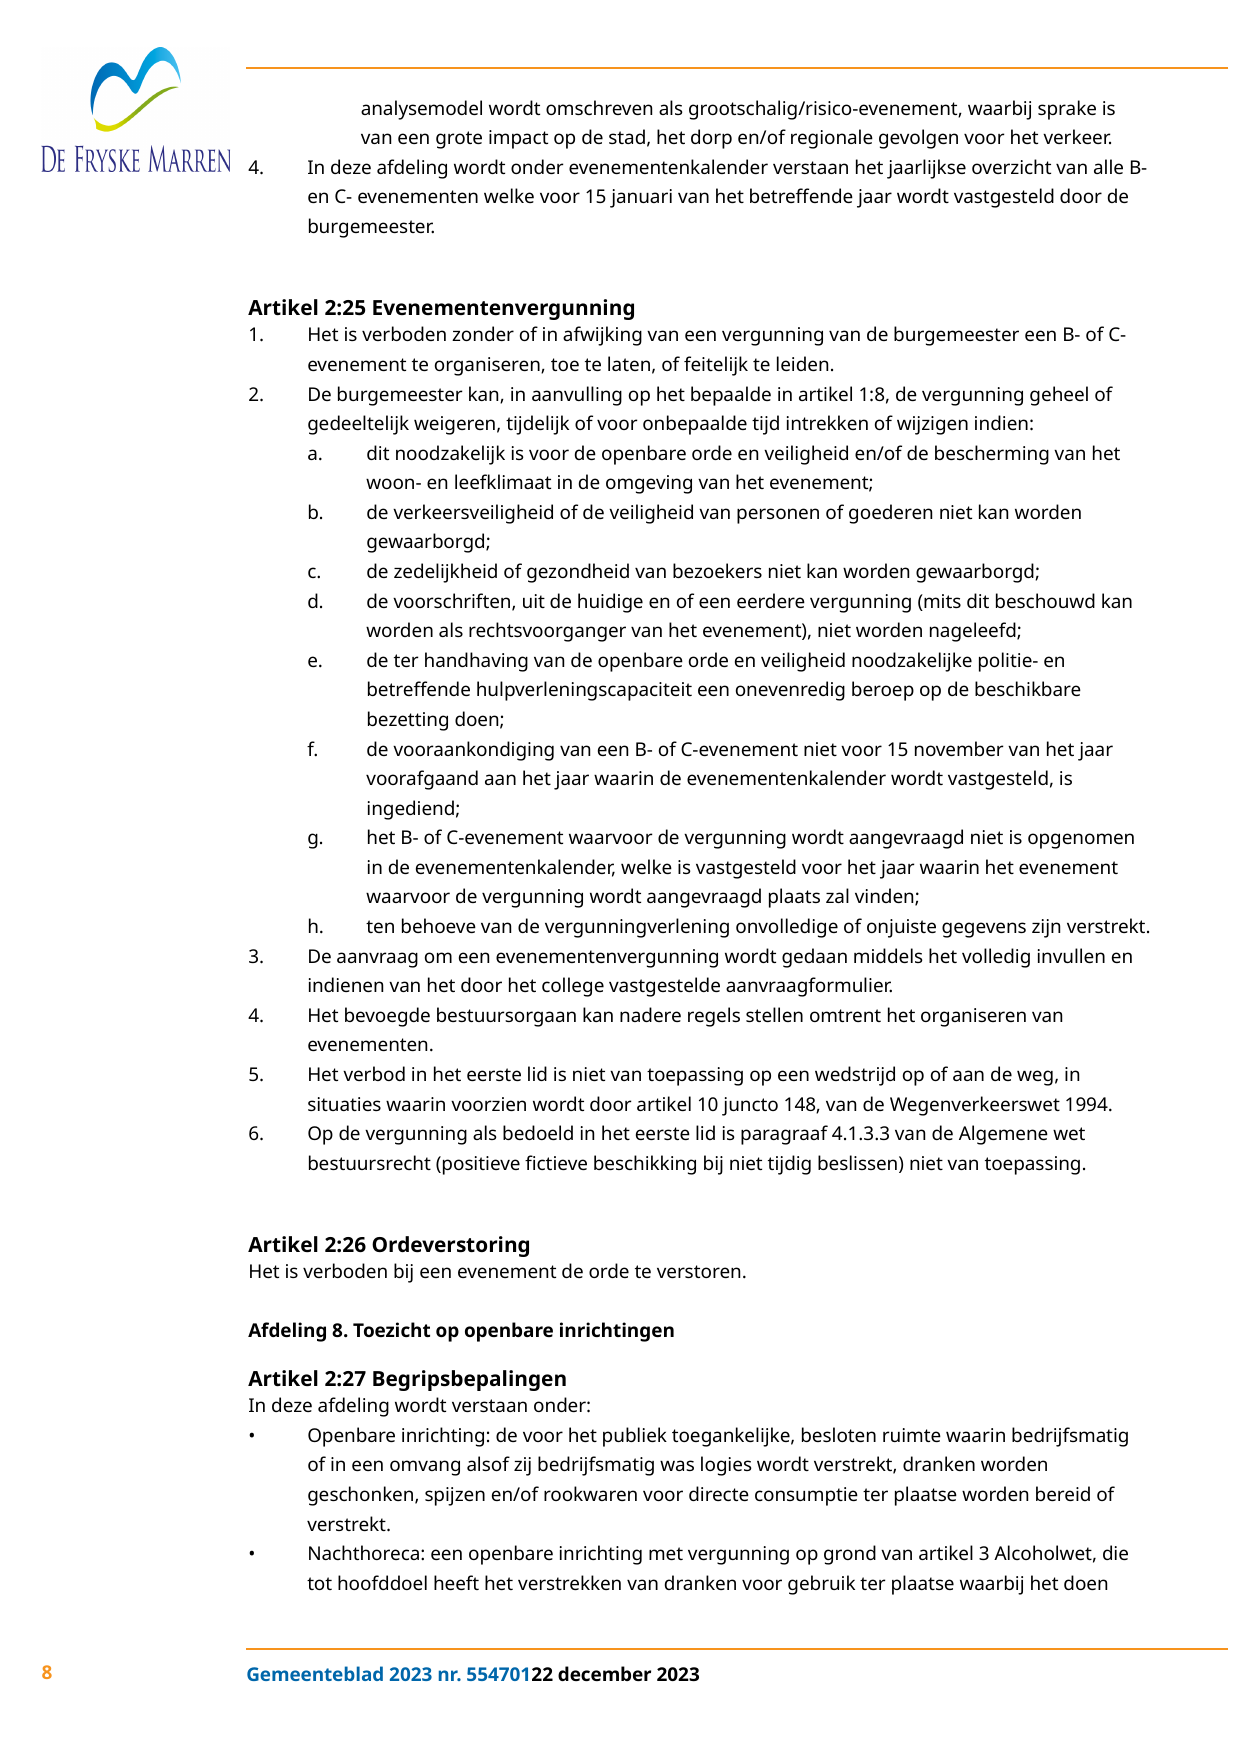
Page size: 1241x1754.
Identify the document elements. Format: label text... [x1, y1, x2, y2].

list Openbare inrichting: de voor het publiek toegankelijke, besloten ruimte waarin bedrijfsmatig of in een omvang alsof zij bedrijfsmatig was logies wordt verstrekt, dranken worden geschonken, spijzen en/of rookwaren voor directe consumptie ter plaatse worden bereid of verstrekt. [248, 1422, 1152, 1537]
list Nachthoreca: een openbare inrichting met vergunning op grond van artikel 3 Alcoholwet, die tot hoofddoel heeft het verstrekken van dranken voor gebruik ter plaatse waarbij het doen [248, 1540, 1152, 1596]
list het B- of C-evenement waarvoor de vergunning wordt aangevraagd niet is opgenomen in de evenementenkalender, welke is vastgesteld voor het jaar waarin het evenement waarvoor de vergunning wordt aangevraagd plaats zal vinden; [307, 824, 1152, 909]
list de voorschriften, uit de huidige en of een eerdere vergunning (mits dit beschouwd kan worden als rechtsvoorganger van het evenement), niet worden nageleefd; [307, 588, 1152, 643]
picture [41, 47, 231, 172]
text Het is verboden bij een evenement de orde te verstoren. [248, 1258, 1152, 1284]
text Afdeling 8. Toezicht op openbare inrichtingen [248, 1317, 1152, 1343]
list de ter handhaving van de openbare orde en veiligheid noodzakelijke politie- en betreffende hulpverleningscapaciteit een onevenredig beroep op de beschikbare bezetting doen; [307, 647, 1152, 732]
list dit noodzakelijk is voor de openbare orde en veiligheid en/of de bescherming van het woon- en leefklimaat in de omgeving van het evenement; [307, 440, 1152, 495]
list de vooraankondiging van een B- of C-evenement niet voor 15 november van het jaar voorafgaand aan het jaar waarin de evenementenkalender wordt vastgesteld, is ingediend; [307, 736, 1152, 821]
text Artikel 2:25 Evenementenvergunning [248, 293, 1152, 322]
list de verkeersveiligheid of de veiligheid van personen of goederen niet kan worden gewaarborgd; [307, 499, 1152, 554]
text Artikel 2:26 Ordeverstoring [248, 1230, 1152, 1258]
list analysemodel wordt omschreven als grootschalig/risico-evenement, waarbij sprake is van een grote impact op de stad, het dorp en/of regionale gevolgen voor het verkeer. [323, 95, 1152, 150]
list de zedelijkheid of gezondheid van bezoekers niet kan worden gewaarborgd; [307, 558, 1152, 584]
list Het is verboden zonder of in afwijking van een vergunning van de burgemeester een B- of C-evenement te organiseren, toe te laten, of feitelijk te leiden. [248, 322, 1152, 377]
list Het verbod in het eerste lid is niet van toepassing op een wedstrijd op of aan de weg, in situaties waarin voorzien wordt door artikel 10 juncto 148, van de Wegenverkeerswet 1994. [248, 1061, 1152, 1116]
list Het bevoegde bestuursorgaan kan nadere regels stellen omtrent het organiseren van evenementen. [248, 1002, 1152, 1057]
list De burgemeester kan, in aanvulling op het bepaalde in artikel 1:8, de vergunning geheel of gedeeltelijk weigeren, tijdelijk of voor onbepaalde tijd intrekken of wijzigen indien: [248, 381, 1152, 436]
list ten behoeve van de vergunningverlening onvolledige of onjuiste gegevens zijn verstrekt. [307, 913, 1152, 939]
list Op de vergunning als bedoeld in het eerste lid is paragraaf 4.1.3.3 van de Algemene wet bestuursrecht (positieve fictieve beschikking bij niet tijdig beslissen) niet van toepassing. [248, 1120, 1152, 1176]
text In deze afdeling wordt verstaan onder: [248, 1392, 1152, 1418]
list De aanvraag om een evenementenvergunning wordt gedaan middels het volledig invullen en indienen van het door het college vastgestelde aanvraagformulier. [248, 943, 1152, 998]
list In deze afdeling wordt onder evenementenkalender verstaan het jaarlijkse overzicht van alle B- en C- evenementen welke voor 15 januari van het betreffende jaar wordt vastgesteld door de burgemeester. [248, 154, 1152, 239]
text Artikel 2:27 Begripsbepalingen [248, 1364, 1152, 1392]
